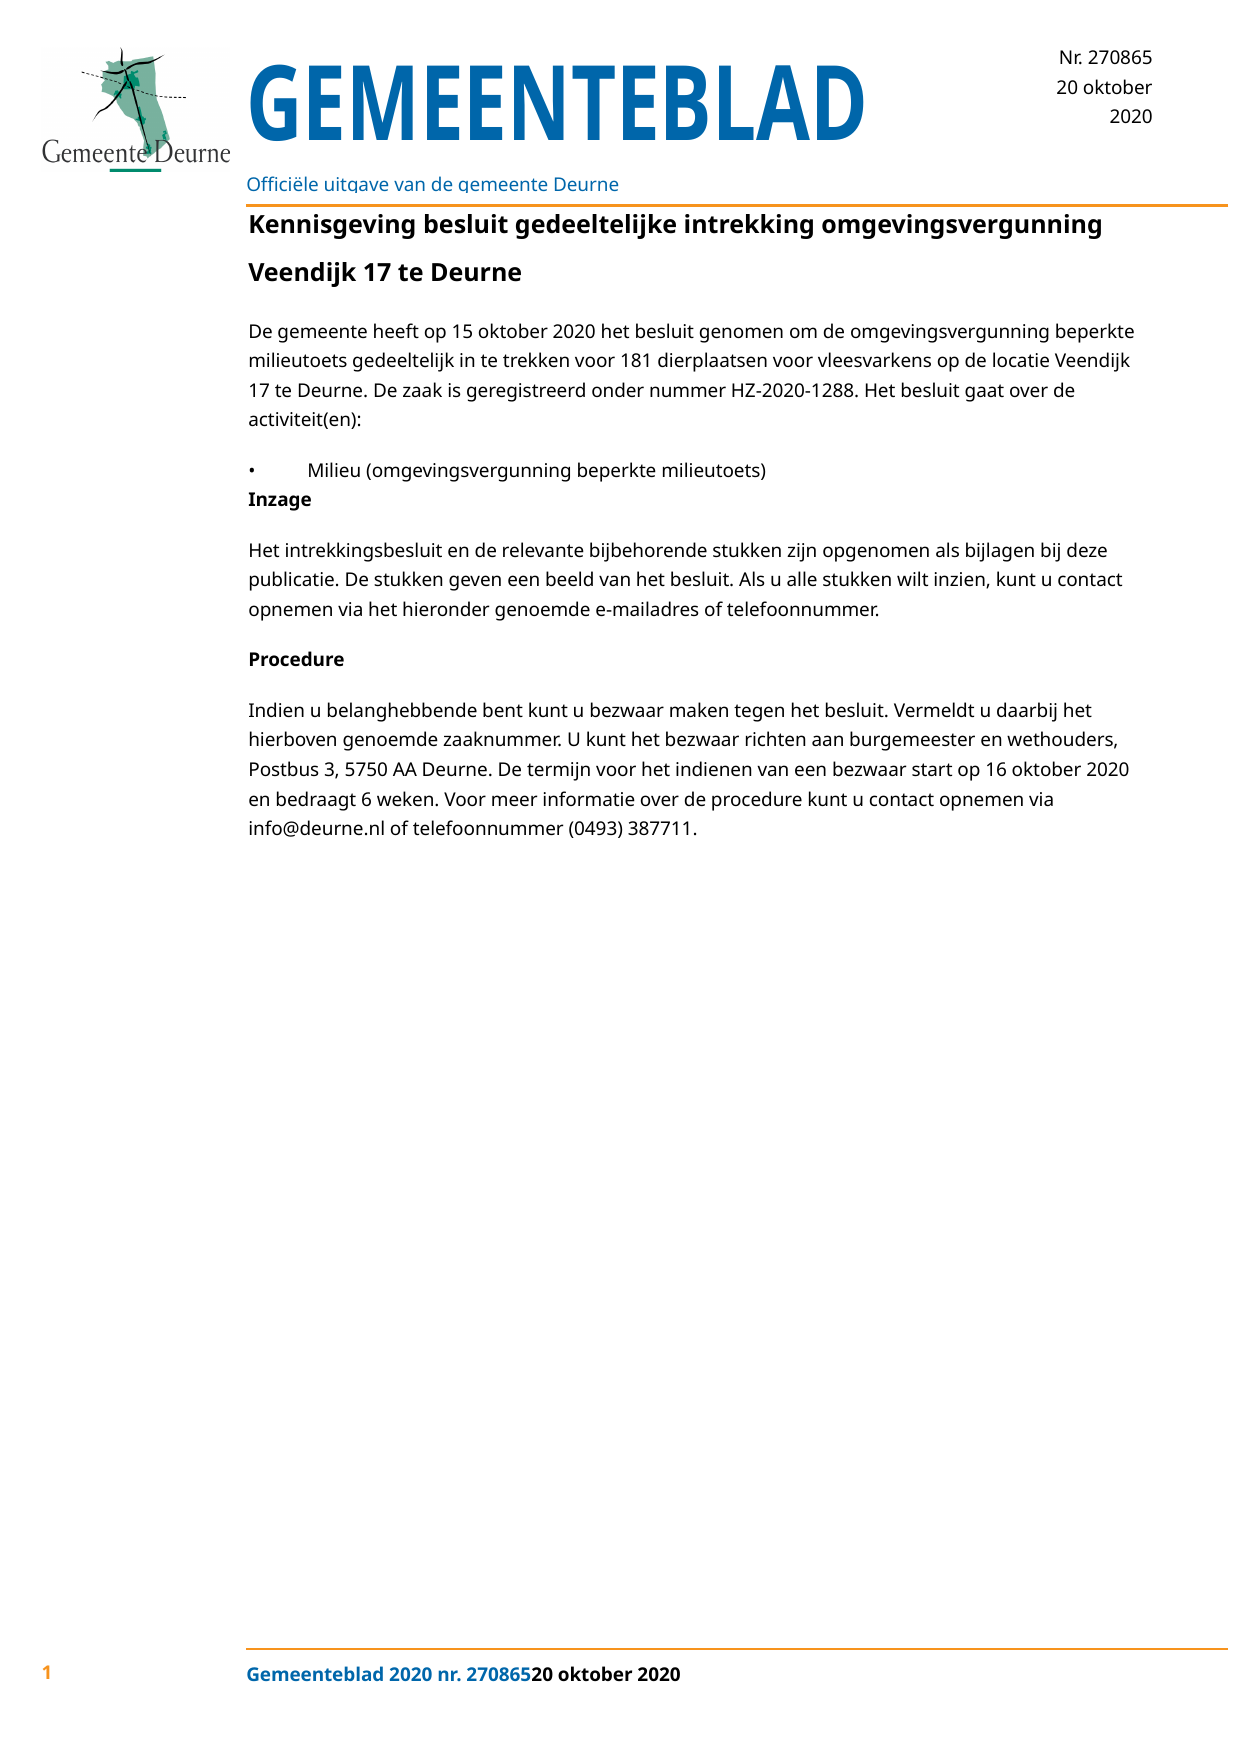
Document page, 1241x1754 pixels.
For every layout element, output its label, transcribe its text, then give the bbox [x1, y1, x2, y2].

list Milieu (omgevingsvergunning beperkte milieutoets) [248, 457, 1152, 483]
text Het intrekkingsbesluit en de relevante bijbehorende stukken zijn opgenomen als bijlagen bij deze publicatie. De stukken geven een beeld van het besluit. Als u alle stukken wilt inzien, kunt u contact opnemen via het hieronder genoemde e-mailadres of telefoonnummer. [248, 537, 1152, 622]
picture [41, 47, 231, 172]
text Indien u belanghebbende bent kunt u bezwaar maken tegen het besluit. Vermeldt u daarbij het hierboven genoemde zaaknummer. U kunt het bezwaar richten aan burgemeester en wethouders, Postbus 3, 5750 AA Deurne. De termijn voor het indienen van een bezwaar start op 16 oktober 2020 en bedraagt 6 weken. Voor meer informatie over de procedure kunt u contact opnemen via info@deurne.nl of telefoonnummer (0493) 387711. [248, 697, 1152, 841]
text Inzage [248, 487, 1152, 512]
text De gemeente heeft op 15 oktober 2020 het besluit genomen om de omgevingsvergunning beperkte milieutoets gedeeltelijk in te trekken voor 181 dierplaatsen voor vleesvarkens op de locatie Veendijk 17 te Deurne. De zaak is geregistreerd onder nummer HZ-2020-1288. Het besluit gaat over de activiteit(en): [248, 318, 1152, 432]
text Procedure [248, 647, 1152, 672]
text Kennisgeving besluit gedeeltelijke intrekking omgevingsvergunning Veendijk 17 te Deurne [248, 207, 1152, 288]
